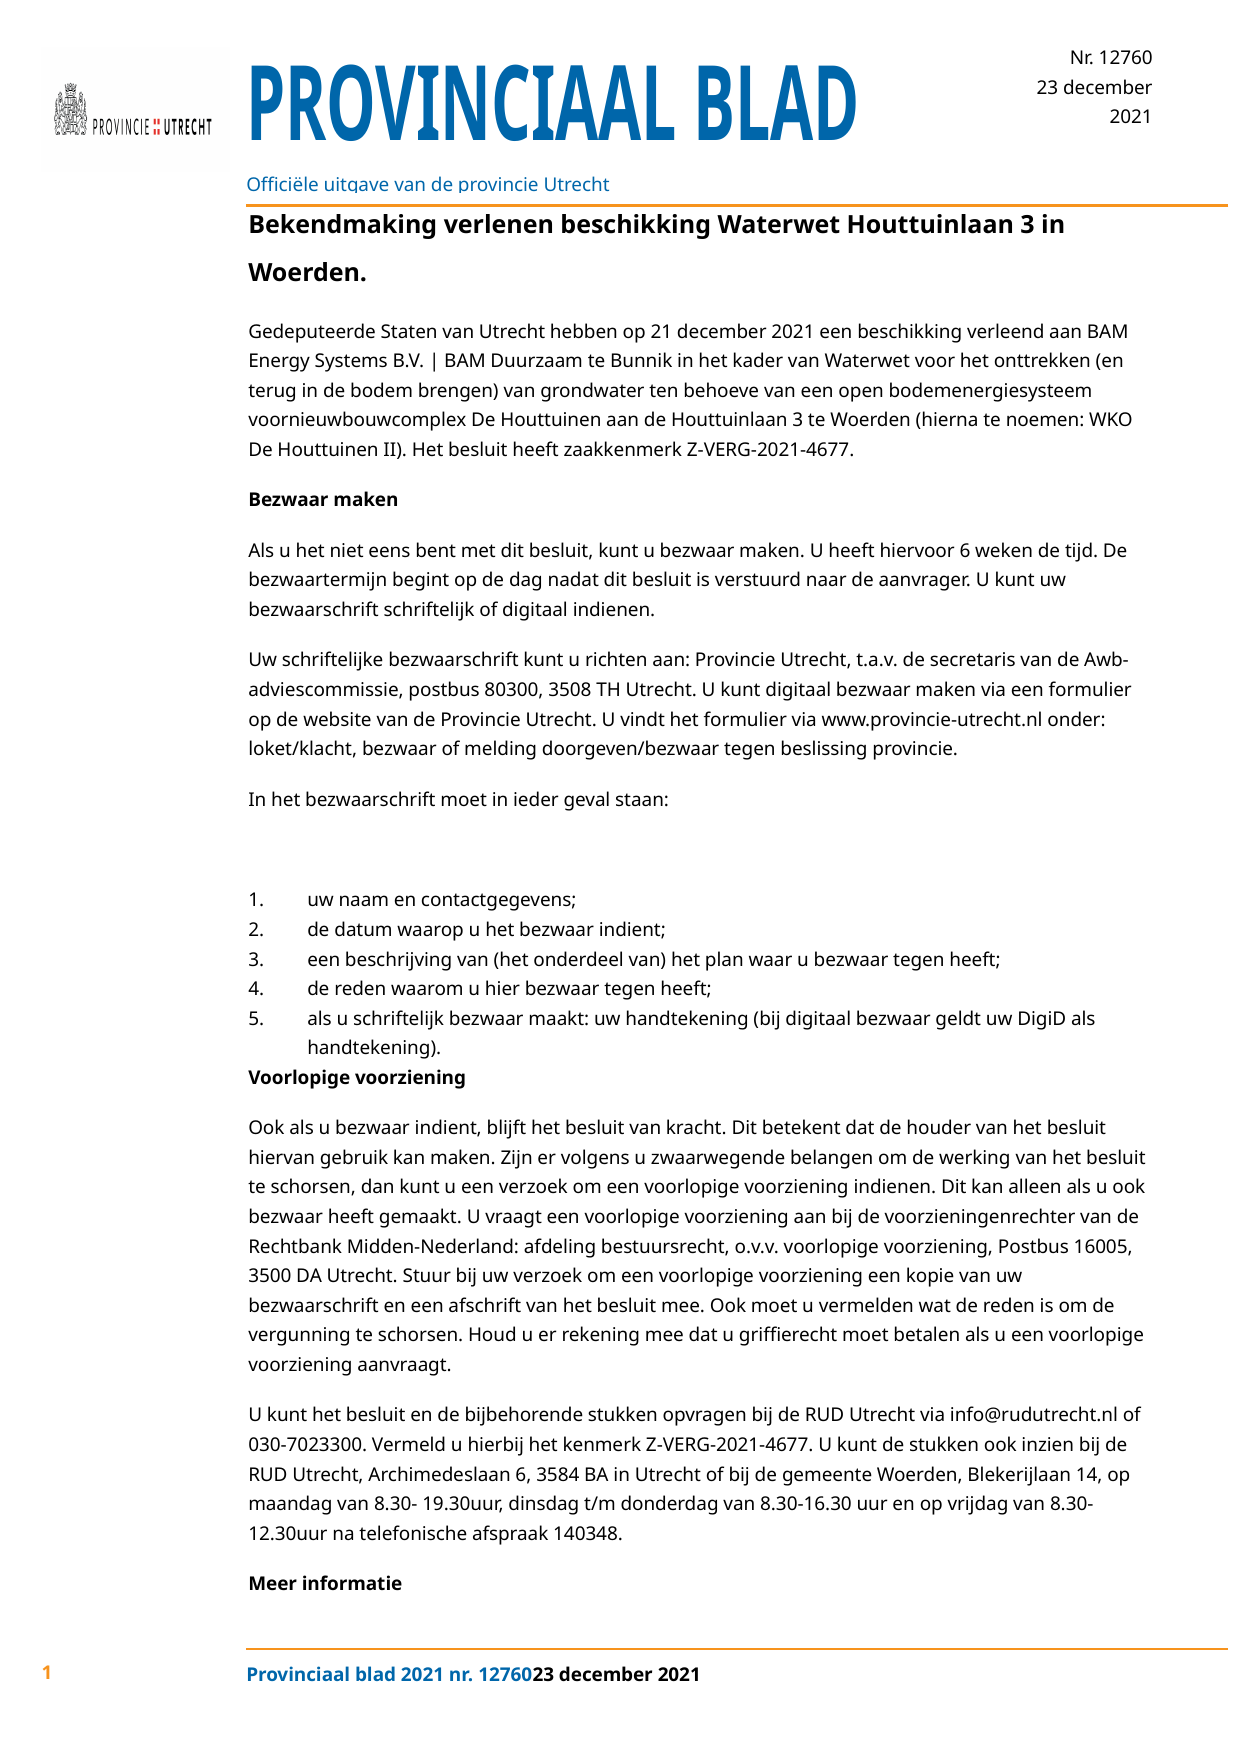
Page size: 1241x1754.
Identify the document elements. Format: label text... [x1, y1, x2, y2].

text Gedeputeerde Staten van Utrecht hebben op 21 december 2021 een beschikking verleend aan BAM Energy Systems B.V. | BAM Duurzaam te Bunnik in het kader van Waterwet voor het onttrekken (en terug in de bodem brengen) van grondwater ten behoeve van een open bodemenergiesysteem voornieuwbouwcomplex De Houttuinen aan de Houttuinlaan 3 te Woerden (hierna te noemen: WKO De Houttuinen II). Het besluit heeft zaakkenmerk Z-VERG-2021-4677. [248, 318, 1152, 462]
text Ook als u bezwaar indient, blijft het besluit van kracht. Dit betekent dat de houder van het besluit hiervan gebruik kan maken. Zijn er volgens u zwaarwegende belangen om de werking van het besluit te schorsen, dan kunt u een verzoek om een voorlopige voorziening indienen. Dit kan alleen als u ook bezwaar heeft gemaakt. U vraagt een voorlopige voorziening aan bij de voorzieningenrechter van de Rechtbank Midden-Nederland: afdeling bestuursrecht, o.v.v. voorlopige voorziening, Postbus 16005, 3500 DA Utrecht. Stuur bij uw verzoek om een voorlopige voorziening een kopie van uw bezwaarschrift en een afschrift van het besluit mee. Ook moet u vermelden wat de reden is om de vergunning te schorsen. Houd u er rekening mee dat u griffierecht moet betalen als u een voorlopige voorziening aanvraagt. [248, 1114, 1152, 1377]
list de reden waarom u hier bezwaar tegen heeft; [248, 975, 1152, 1001]
list als u schriftelijk bezwaar maakt: uw handtekening (bij digitaal bezwaar geldt uw DigiD als handtekening). [248, 1005, 1152, 1060]
list een beschrijving van (het onderdeel van) het plan waar u bezwaar tegen heeft; [248, 946, 1152, 972]
text Bekendmaking verlenen beschikking Waterwet Houttuinlaan 3 in Woerden. [248, 207, 1152, 288]
picture [41, 47, 231, 172]
text Meer informatie [248, 1570, 1152, 1596]
text U kunt het besluit en de bijbehorende stukken opvragen bij de RUD Utrecht via info@rudutrecht.nl of 030-7023300. Vermeld u hierbij het kenmerk Z-VERG-2021-4677. U kunt de stukken ook inzien bij de RUD Utrecht, Archimedeslaan 6, 3584 BA in Utrecht of bij de gemeente Woerden, Blekerijlaan 14, op maandag van 8.30- 19.30uur, dinsdag t/m donderdag van 8.30-16.30 uur en op vrijdag van 8.30- 12.30uur na telefonische afspraak 140348. [248, 1402, 1152, 1546]
text Uw schriftelijke bezwaarschrift kunt u richten aan: Provincie Utrecht, t.a.v. de secretaris van de Awb-adviescommissie, postbus 80300, 3508 TH Utrecht. U kunt digitaal bezwaar maken via een formulier op de website van de Provincie Utrecht. U vindt het formulier via www.provincie-utrecht.nl onder: loket/klacht, bezwaar of melding doorgeven/bezwaar tegen beslissing provincie. [248, 647, 1152, 761]
text In het bezwaarschrift moet in ieder geval staan: [248, 786, 1152, 812]
list uw naam en contactgegevens; [248, 887, 1152, 912]
text Bezwaar maken [248, 487, 1152, 512]
text Voorlopige voorziening [248, 1064, 1152, 1090]
list de datum waarop u het bezwaar indient; [248, 916, 1152, 942]
text Als u het niet eens bent met dit besluit, kunt u bezwaar maken. U heeft hiervoor 6 weken de tijd. De bezwaartermijn begint op de dag nadat dit besluit is verstuurd naar de aanvrager. U kunt uw bezwaarschrift schriftelijk of digitaal indienen. [248, 537, 1152, 622]
